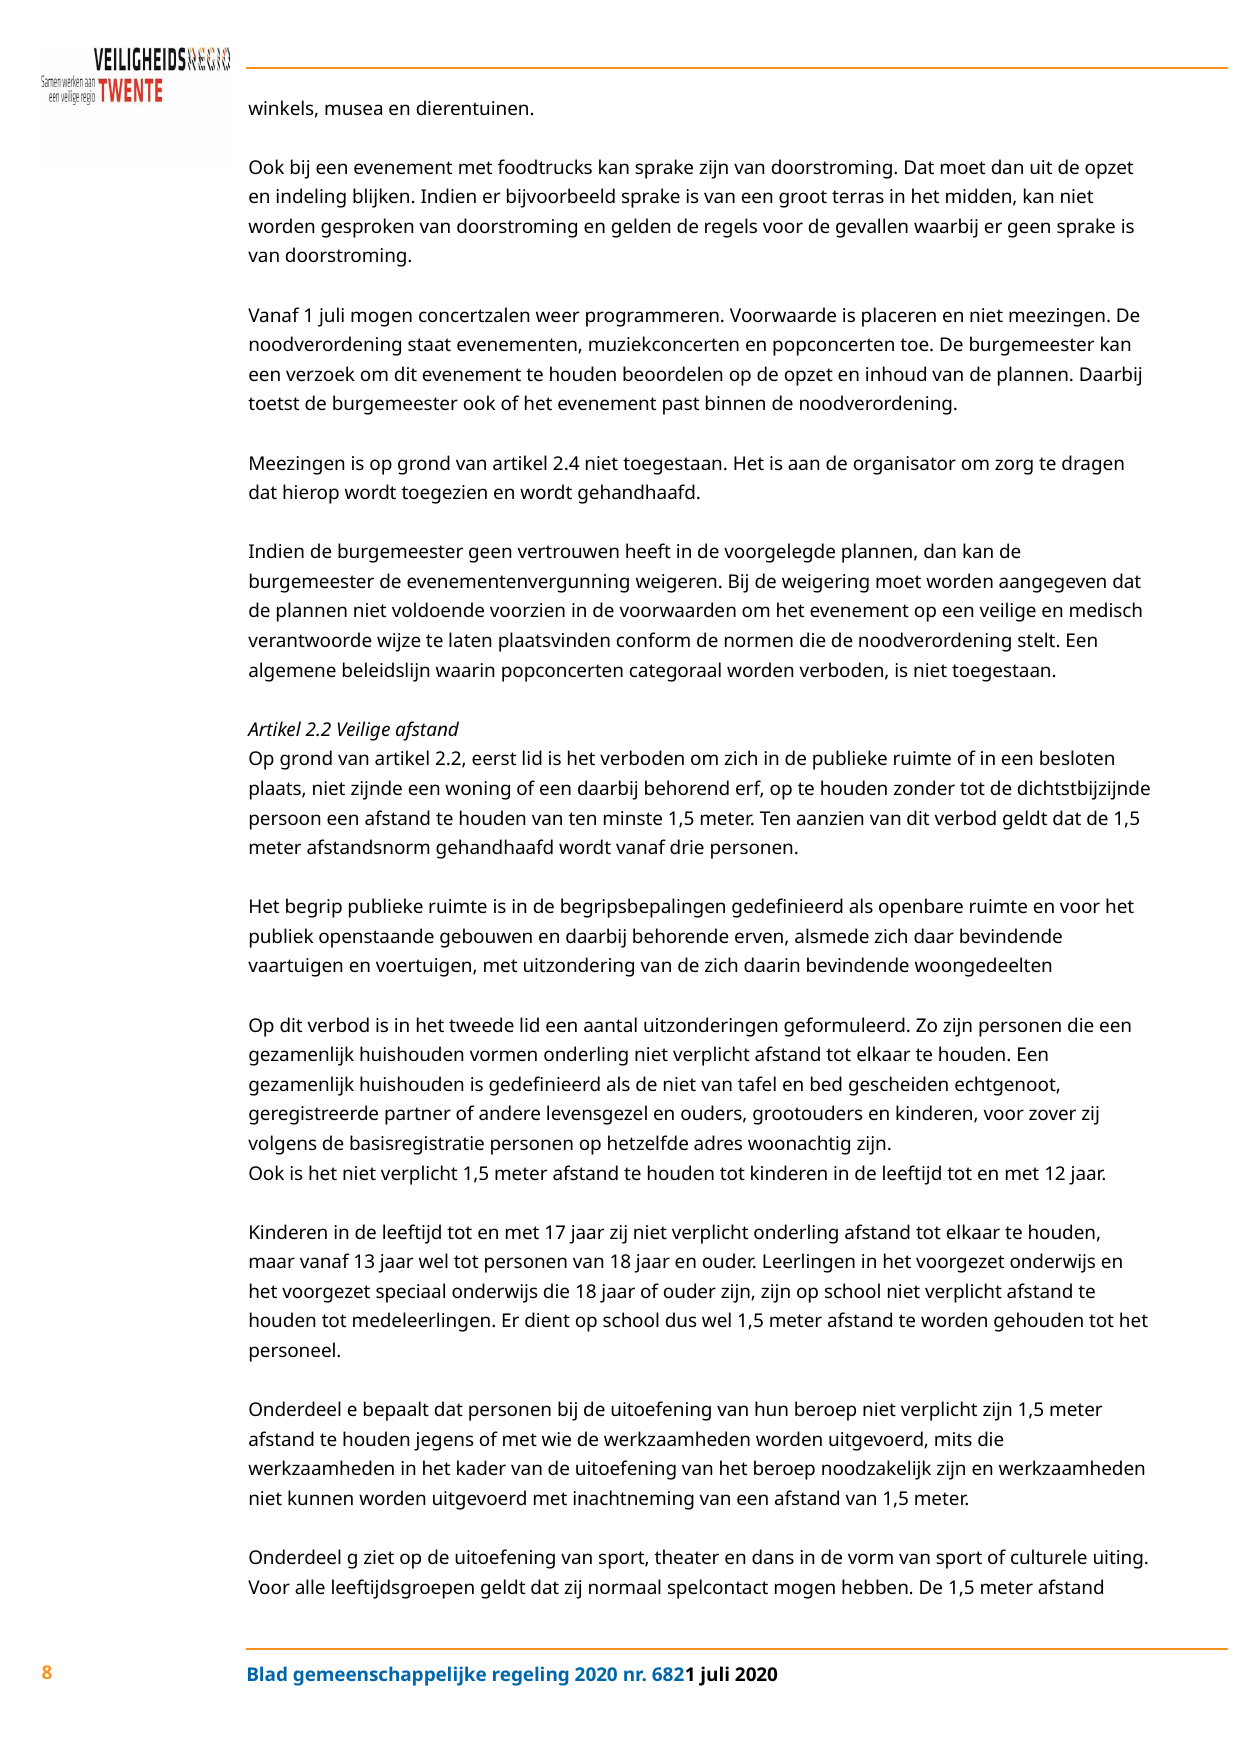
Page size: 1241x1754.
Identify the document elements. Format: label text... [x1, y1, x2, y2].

text winkels, musea en dierentuinen. [248, 95, 1152, 121]
text Ook is het niet verplicht 1,5 meter afstand te houden tot kinderen in de leeftijd tot en met 12 jaar. [248, 1160, 1152, 1186]
text Ook bij een evenement met foodtrucks kan sprake zijn van doorstroming. Dat moet dan uit de opzet en indeling blijken. Indien er bijvoorbeeld sprake is van een groot terras in het midden, kan niet worden gesproken van doorstroming en gelden de regels voor de gevallen waarbij er geen sprake is van doorstroming. [248, 154, 1152, 268]
picture [41, 47, 231, 172]
text Onderdeel g ziet op de uitoefening van sport, theater en dans in de vorm van sport of culturele uiting. Voor alle leeftijdsgroepen geldt dat zij normaal spelcontact mogen hebben. De 1,5 meter afstand [248, 1544, 1152, 1600]
text Indien de burgemeester geen vertrouwen heeft in de voorgelegde plannen, dan kan de burgemeester de evenementenvergunning weigeren. Bij de weigering moet worden aangegeven dat de plannen niet voldoende voorzien in de voorwaarden om het evenement op een veilige en medisch verantwoorde wijze te laten plaatsvinden conform de normen die de noodverordening stelt. Een algemene beleidslijn waarin popconcerten categoraal worden verboden, is niet toegestaan. [248, 538, 1152, 683]
text Op grond van artikel 2.2, eerst lid is het verboden om zich in de publieke ruimte of in een besloten plaats, niet zijnde een woning of een daarbij behorend erf, op te houden zonder tot de dichtstbijzijnde persoon een afstand te houden van ten minste 1,5 meter. Ten aanzien van dit verbod geldt dat de 1,5 meter afstandsnorm gehandhaafd wordt vanaf drie personen. [248, 746, 1152, 860]
text Artikel 2.2 Veilige afstand [248, 716, 1152, 742]
text Onderdeel e bepaalt dat personen bij de uitoefening van hun beroep niet verplicht zijn 1,5 meter afstand te houden jegens of met wie de werkzaamheden worden uitgevoerd, mits die werkzaamheden in het kader van de uitoefening van het beroep noodzakelijk zijn en werkzaamheden niet kunnen worden uitgevoerd met inachtneming van een afstand van 1,5 meter. [248, 1396, 1152, 1511]
text Kinderen in de leeftijd tot en met 17 jaar zij niet verplicht onderling afstand tot elkaar te houden, maar vanaf 13 jaar wel tot personen van 18 jaar en ouder. Leerlingen in het voorgezet onderwijs en het voorgezet speciaal onderwijs die 18 jaar of ouder zijn, zijn op school niet verplicht afstand te houden tot medeleerlingen. Er dient op school dus wel 1,5 meter afstand te worden gehouden tot het personeel. [248, 1219, 1152, 1363]
text Vanaf 1 juli mogen concertzalen weer programmeren. Voorwaarde is placeren en niet meezingen. De noodverordening staat evenementen, muziekconcerten en popconcerten toe. De burgemeester kan een verzoek om dit evenement te houden beoordelen op de opzet en inhoud van de plannen. Daarbij toetst de burgemeester ook of het evenement past binnen de noodverordening. [248, 302, 1152, 416]
text Meezingen is op grond van artikel 2.4 niet toegestaan. Het is aan de organisator om zorg te dragen dat hierop wordt toegezien en wordt gehandhaafd. [248, 450, 1152, 505]
text Het begrip publieke ruimte is in de begripsbepalingen gedefinieerd als openbare ruimte en voor het publiek openstaande gebouwen en daarbij behorende erven, alsmede zich daar bevindende vaartuigen en voertuigen, met uitzondering van de zich daarin bevindende woongedeelten [248, 893, 1152, 978]
text Op dit verbod is in het tweede lid een aantal uitzonderingen geformuleerd. Zo zijn personen die een gezamenlijk huishouden vormen onderling niet verplicht afstand tot elkaar te houden. Een gezamenlijk huishouden is gedefinieerd als de niet van tafel en bed gescheiden echtgenoot, geregistreerde partner of andere levensgezel en ouders, grootouders en kinderen, voor zover zij volgens de basisregistratie personen op hetzelfde adres woonachtig zijn. [248, 1012, 1152, 1156]
